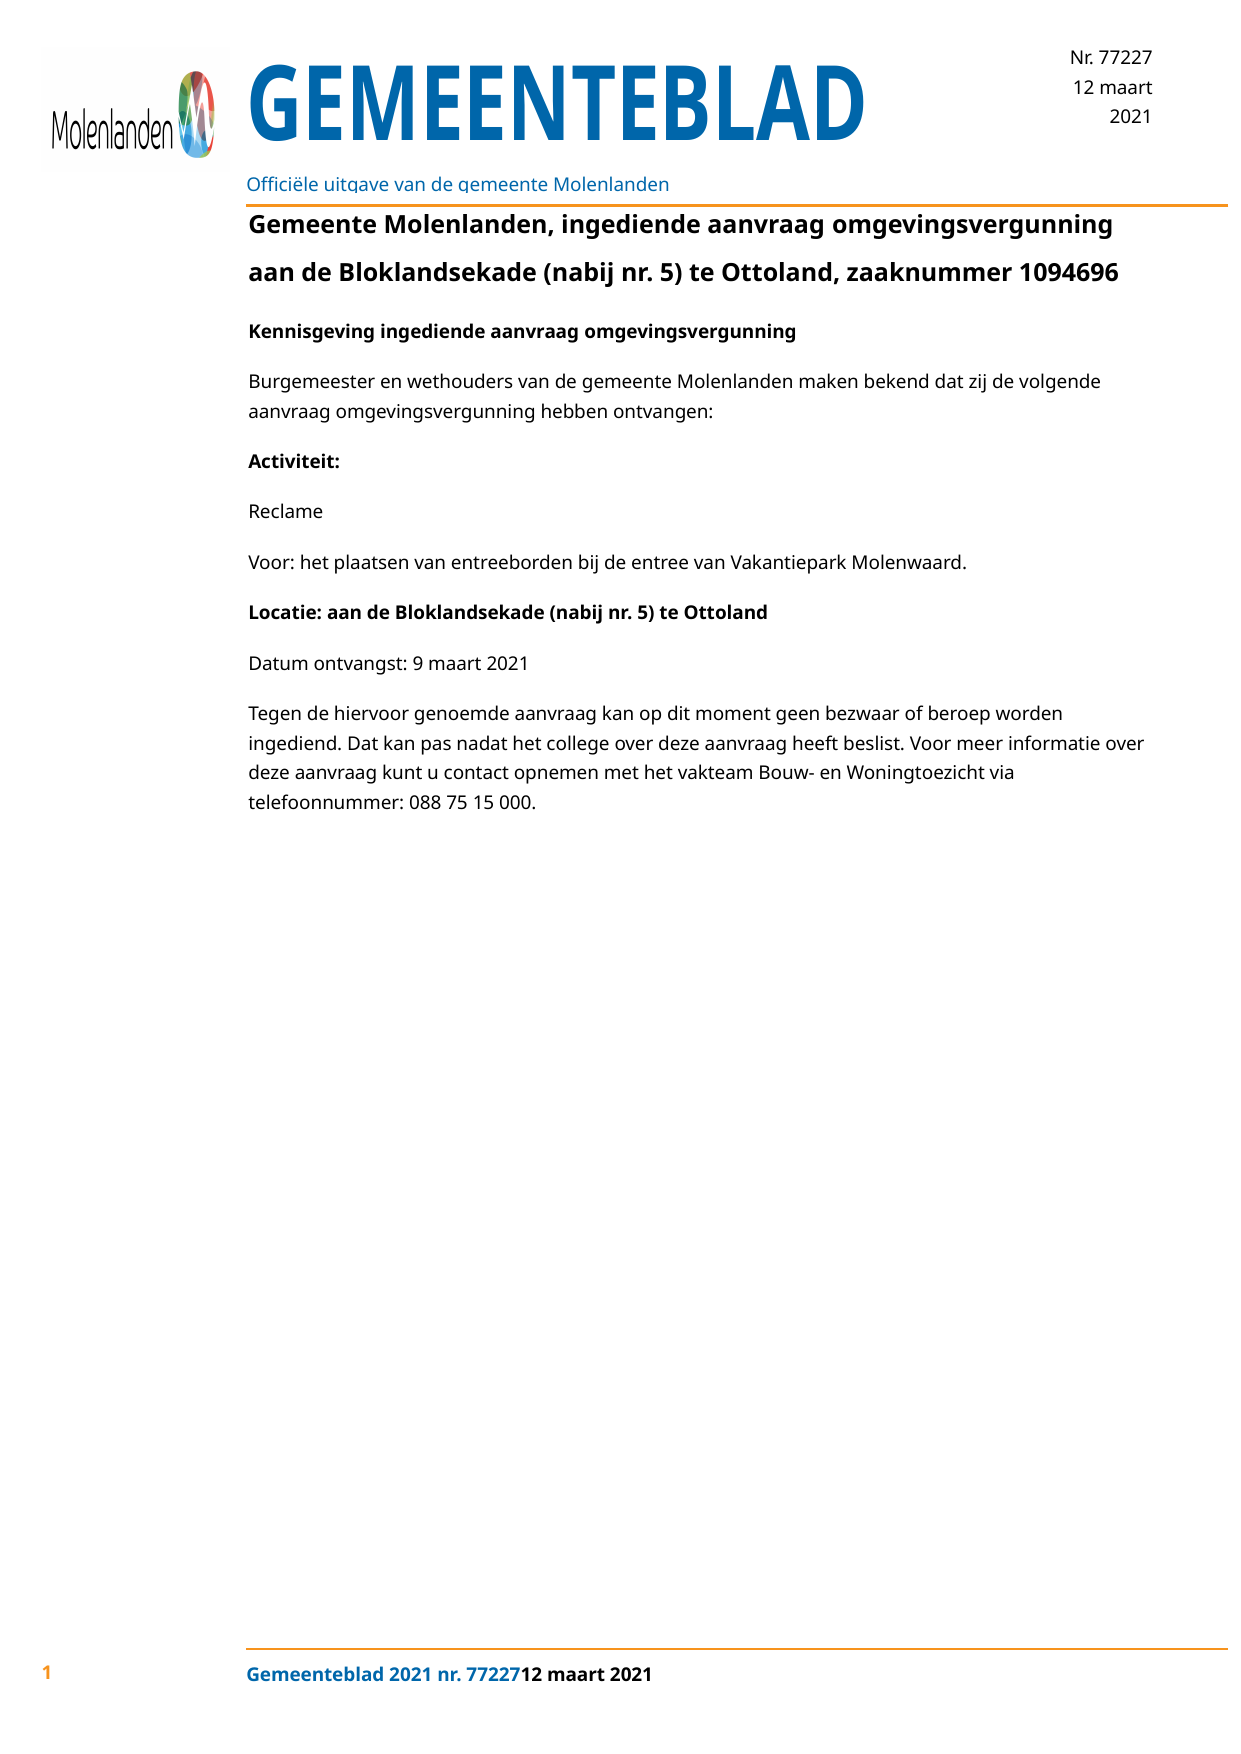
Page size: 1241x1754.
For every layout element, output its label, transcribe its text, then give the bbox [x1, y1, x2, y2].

text Reclame [248, 499, 1152, 524]
picture [41, 47, 231, 172]
text Activiteit: [248, 448, 1152, 474]
text Locatie: aan de Bloklandsekade (nabij nr. 5) te Ottoland [248, 599, 1152, 625]
text Burgemeester en wethouders van de gemeente Molenlanden maken bekend dat zij de volgende aanvraag omgevingsvergunning hebben ontvangen: [248, 368, 1152, 424]
text Voor: het plaatsen van entreeborden bij de entree van Vakantiepark Molenwaard. [248, 549, 1152, 575]
text Datum ontvangst: 9 maart 2021 [248, 650, 1152, 676]
text Tegen de hiervoor genoemde aanvraag kan op dit moment geen bezwaar of beroep worden ingediend. Dat kan pas nadat het college over deze aanvraag heeft beslist. Voor meer informatie over deze aanvraag kunt u contact opnemen met het vakteam Bouw- en Woningtoezicht via telefoonnummer: 088 75 15 000. [248, 700, 1152, 815]
text Kennisgeving ingediende aanvraag omgevingsvergunning [248, 318, 1152, 344]
text Gemeente Molenlanden, ingediende aanvraag omgevingsvergunning aan de Bloklandsekade (nabij nr. 5) te Ottoland, zaaknummer 1094696 [248, 207, 1152, 288]
